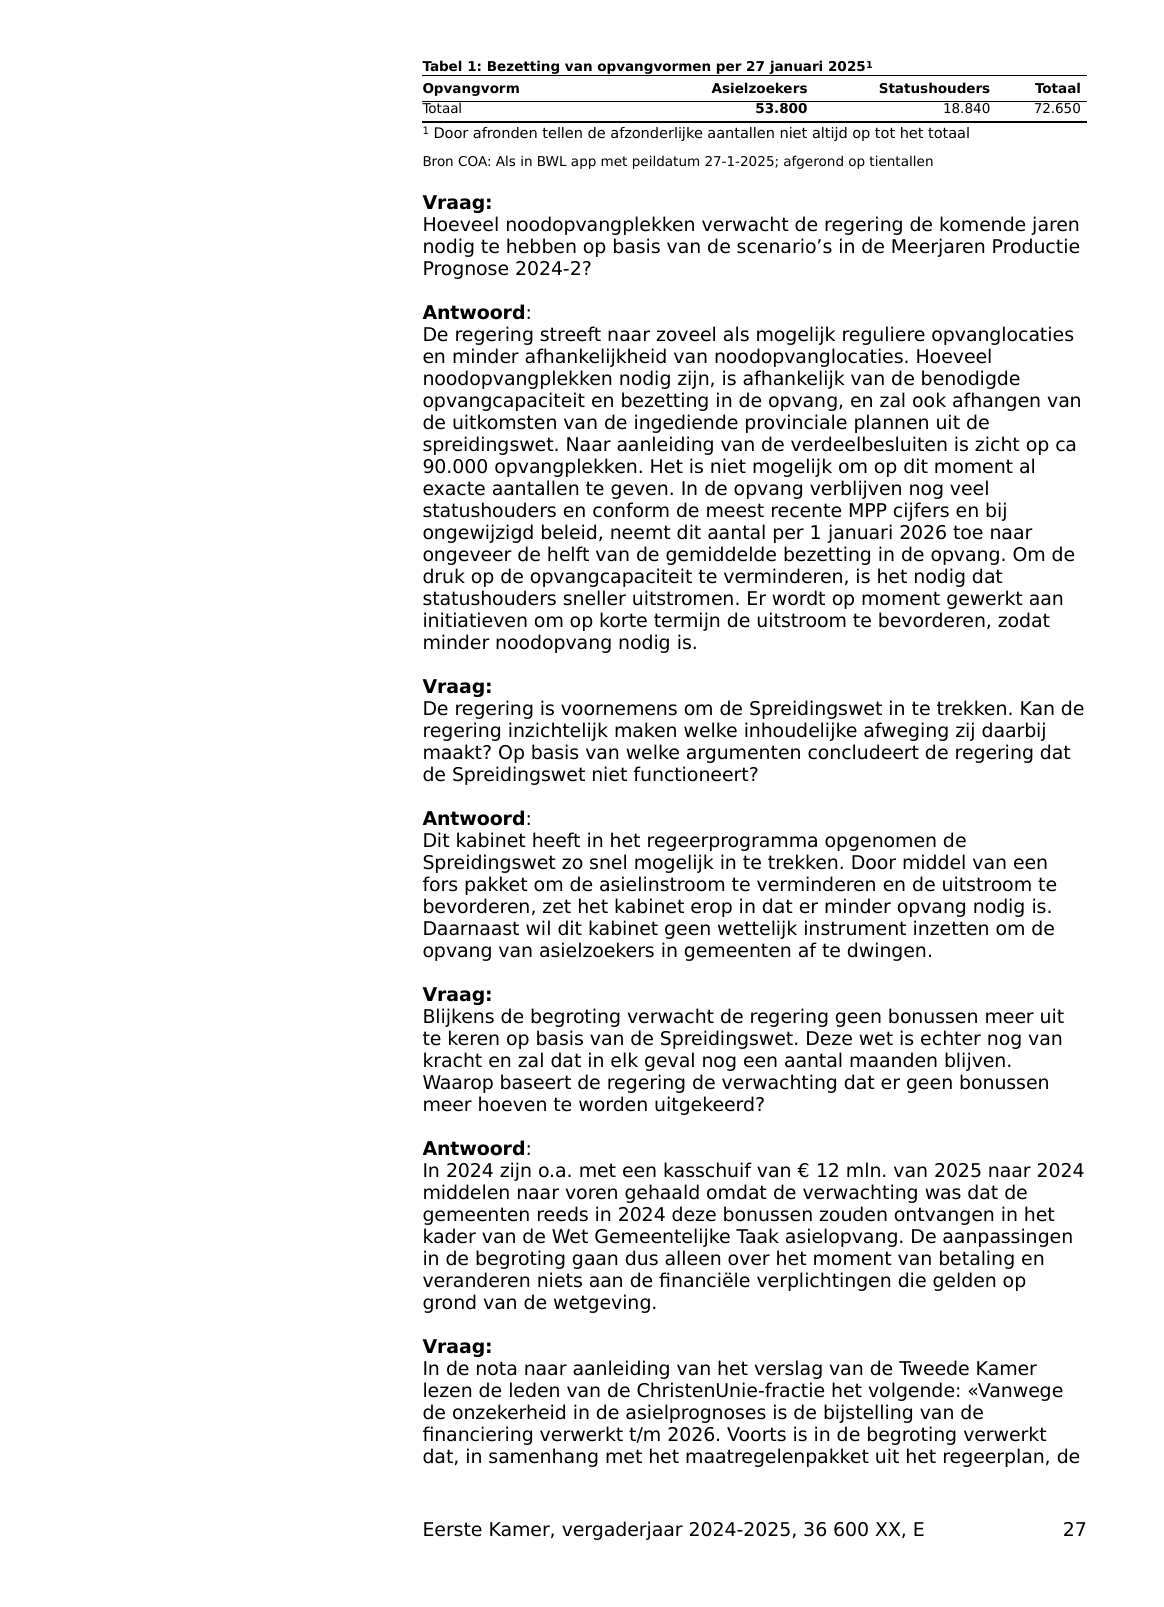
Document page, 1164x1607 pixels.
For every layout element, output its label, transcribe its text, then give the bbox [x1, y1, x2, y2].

text Vraag: [422, 1336, 1087, 1358]
text In de nota naar aanleiding van het verslag van de Tweede Kamer lezen de leden van de ChristenUnie-fractie het volgende: «Vanwege de onzekerheid in de asielprognoses is de bijstelling van de financiering verwerkt t/m 2026. Voorts is in de begroting verwerkt dat, in samenhang met het maatregelenpakket uit het regeerplan, de [422, 1358, 1087, 1468]
table_cell 1 Door afronden tellen de afzonderlijke aantallen niet altijd op tot het totaal Bron COA: Als in BWL app met peildatum 27-1-2025; afgerond op tientallen [422, 123, 1087, 170]
text Vraag: [422, 192, 1087, 214]
table_cell 18.840 [813, 102, 996, 121]
text Vraag: [422, 676, 1087, 698]
table_cell Totaal [996, 76, 1087, 101]
text De regering streeft naar zoveel als mogelijk reguliere opvanglocaties en minder afhankelijkheid van noodopvanglocaties. Hoeveel noodopvangplekken nodig zijn, is afhankelijk van de benodigde opvangcapaciteit en bezetting in de opvang, en zal ook afhangen van de uitkomsten van de ingediende provinciale plannen uit de spreidingswet. Naar aanleiding van de verdeelbesluiten is zicht op ca 90.000 opvangplekken. Het is niet mogelijk om op dit moment al exacte aantallen te geven. In de opvang verblijven nog veel statushouders en conform de meest recente MPP cijfers en bij ongewijzigd beleid, neemt dit aantal per 1 januari 2026 toe naar ongeveer de helft van de gemiddelde bezetting in de opvang. Om de druk op de opvangcapaciteit te verminderen, is het nodig dat statushouders sneller uitstromen. Er wordt op moment gewerkt aan initiatieven om op korte termijn de uitstroom te bevorderen, zodat minder noodopvang nodig is. [422, 324, 1087, 654]
table_cell 72.650 [996, 102, 1087, 121]
text Antwoord: [422, 808, 1087, 830]
table_cell Statushouders [813, 76, 996, 101]
text Vraag: [422, 984, 1087, 1006]
text Antwoord: [422, 1138, 1087, 1160]
text De regering is voornemens om de Spreidingswet in te trekken. Kan de regering inzichtelijk maken welke inhoudelijke afweging zij daarbij maakt? Op basis van welke argumenten concludeert de regering dat de Spreidingswet niet functioneert? [422, 698, 1087, 786]
text Dit kabinet heeft in het regeerprogramma opgenomen de Spreidingswet zo snel mogelijk in te trekken. Door middel van een fors pakket om de asielinstroom te verminderen en de uitstroom te bevorderen, zet het kabinet erop in dat er minder opvang nodig is. Daarnaast wil dit kabinet geen wettelijk instrument inzetten om de opvang van asielzoekers in gemeenten af te dwingen. [422, 830, 1087, 962]
table_cell Totaal [422, 102, 652, 121]
text In 2024 zijn o.a. met een kasschuif van € 12 mln. van 2025 naar 2024 middelen naar voren gehaald omdat de verwachting was dat de gemeenten reeds in 2024 deze bonussen zouden ontvangen in het kader van de Wet Gemeentelijke Taak asielopvang. De aanpassingen in de begroting gaan dus alleen over het moment van betaling en veranderen niets aan de financiële verplichtingen die gelden op grond van de wetgeving. [422, 1160, 1087, 1314]
table_header Tabel 1: Bezetting van opvangvormen per 27 januari 20251 [422, 59, 1087, 75]
text Hoeveel noodopvangplekken verwacht de regering de komende jaren nodig te hebben op basis van de scenario’s in de Meerjaren Productie Prognose 2024-2? [422, 214, 1087, 280]
table_cell Asielzoekers [652, 76, 813, 101]
table_cell 53.800 [652, 102, 813, 121]
text Blijkens de begroting verwacht de regering geen bonussen meer uit te keren op basis van de Spreidingswet. Deze wet is echter nog van kracht en zal dat in elk geval nog een aantal maanden blijven. Waarop baseert de regering de verwachting dat er geen bonussen meer hoeven te worden uitgekeerd? [422, 1006, 1087, 1116]
table_cell Opvangvorm [422, 76, 652, 101]
text Antwoord: [422, 302, 1087, 324]
